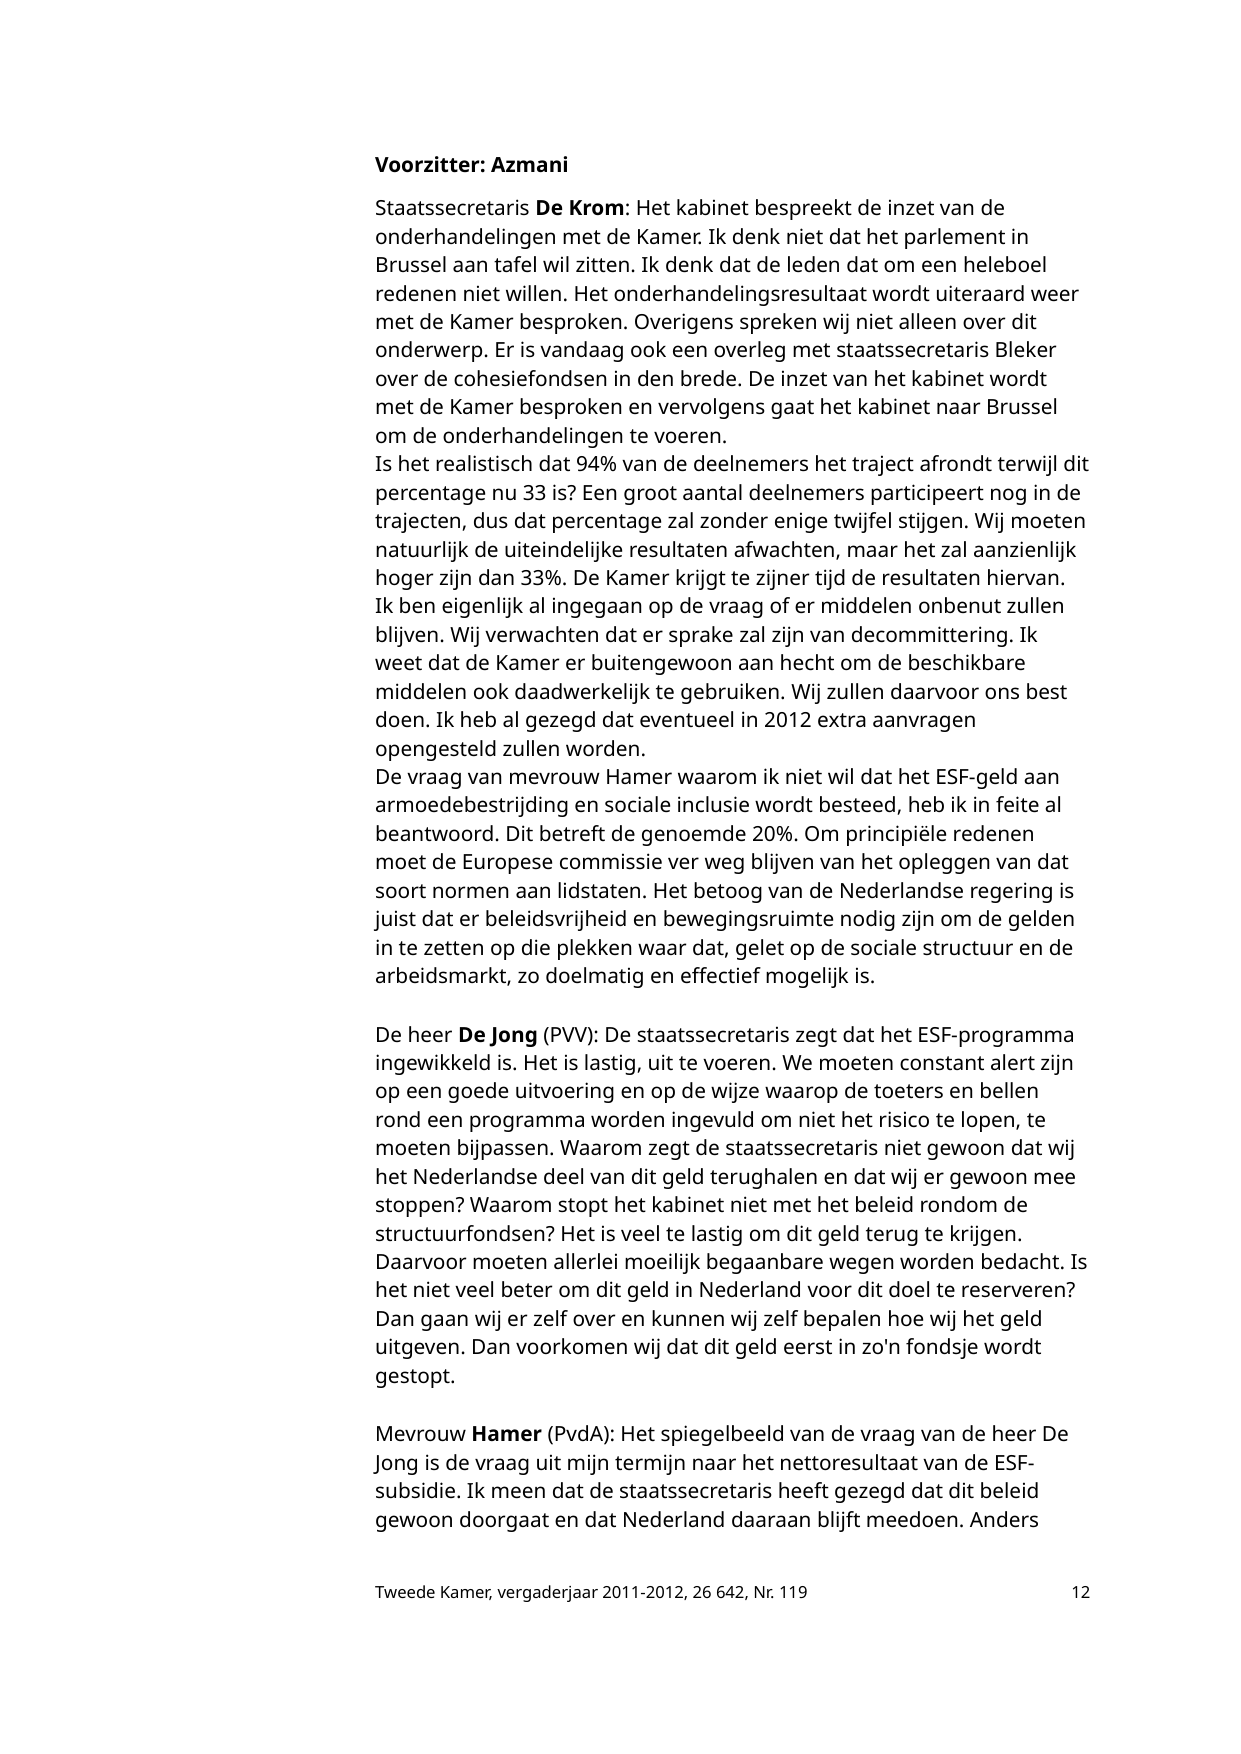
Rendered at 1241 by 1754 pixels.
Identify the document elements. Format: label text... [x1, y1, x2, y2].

text Is het realistisch dat 94% van de deelnemers het traject afrondt terwijl dit percentage nu 33 is? Een groot aantal deelnemers participeert nog in de trajecten, dus dat percentage zal zonder enige twijfel stijgen. Wij moeten natuurlijk de uiteindelijke resultaten afwachten, maar het zal aanzienlijk hoger zijn dan 33%. De Kamer krijgt te zijner tijd de resultaten hiervan. [375, 449, 1090, 592]
text Voorzitter: Azmani [375, 150, 1090, 178]
text De heer De Jong (PVV): De staatssecretaris zegt dat het ESF-programma ingewikkeld is. Het is lastig, uit te voeren. We moeten constant alert zijn op een goede uitvoering en op de wijze waarop de toeters en bellen rond een programma worden ingevuld om niet het risico te lopen, te moeten bijpassen. Waarom zegt de staatssecretaris niet gewoon dat wij het Nederlandse deel van dit geld terughalen en dat wij er gewoon mee stoppen? Waarom stopt het kabinet niet met het beleid rondom de structuurfondsen? Het is veel te lastig om dit geld terug te krijgen. Daarvoor moeten allerlei moeilijk begaanbare wegen worden bedacht. Is het niet veel beter om dit geld in Nederland voor dit doel te reserveren? Dan gaan wij er zelf over en kunnen wij zelf bepalen hoe wij het geld uitgeven. Dan voorkomen wij dat dit geld eerst in zo'n fondsje wordt gestopt. [375, 1020, 1090, 1389]
text Mevrouw Hamer (PvdA): Het spiegelbeeld van de vraag van de heer De Jong is de vraag uit mijn termijn naar het nettoresultaat van de ESF-subsidie. Ik meen dat de staatssecretaris heeft gezegd dat dit beleid gewoon doorgaat en dat Nederland daaraan blijft meedoen. Anders [375, 1419, 1090, 1533]
text Ik ben eigenlijk al ingegaan op de vraag of er middelen onbenut zullen blijven. Wij verwachten dat er sprake zal zijn van decommittering. Ik weet dat de Kamer er buitengewoon aan hecht om de beschikbare middelen ook daadwerkelijk te gebruiken. Wij zullen daarvoor ons best doen. Ik heb al gezegd dat eventueel in 2012 extra aanvragen opengesteld zullen worden. [375, 592, 1090, 762]
text De vraag van mevrouw Hamer waarom ik niet wil dat het ESF-geld aan armoedebestrijding en sociale inclusie wordt besteed, heb ik in feite al beantwoord. Dit betreft de genoemde 20%. Om principiële redenen moet de Europese commissie ver weg blijven van het opleggen van dat soort normen aan lidstaten. Het betoog van de Nederlandse regering is juist dat er beleidsvrijheid en bewegingsruimte nodig zijn om de gelden in te zetten op die plekken waar dat, gelet op de sociale structuur en de arbeidsmarkt, zo doelmatig en effectief mogelijk is. [375, 762, 1090, 990]
text Staatssecretaris De Krom: Het kabinet bespreekt de inzet van de onderhandelingen met de Kamer. Ik denk niet dat het parlement in Brussel aan tafel wil zitten. Ik denk dat de leden dat om een heleboel redenen niet willen. Het onderhandelingsresultaat wordt uiteraard weer met de Kamer besproken. Overigens spreken wij niet alleen over dit onderwerp. Er is vandaag ook een overleg met staatssecretaris Bleker over de cohesiefondsen in den brede. De inzet van het kabinet wordt met de Kamer besproken en vervolgens gaat het kabinet naar Brussel om de onderhandelingen te voeren. [375, 193, 1090, 449]
